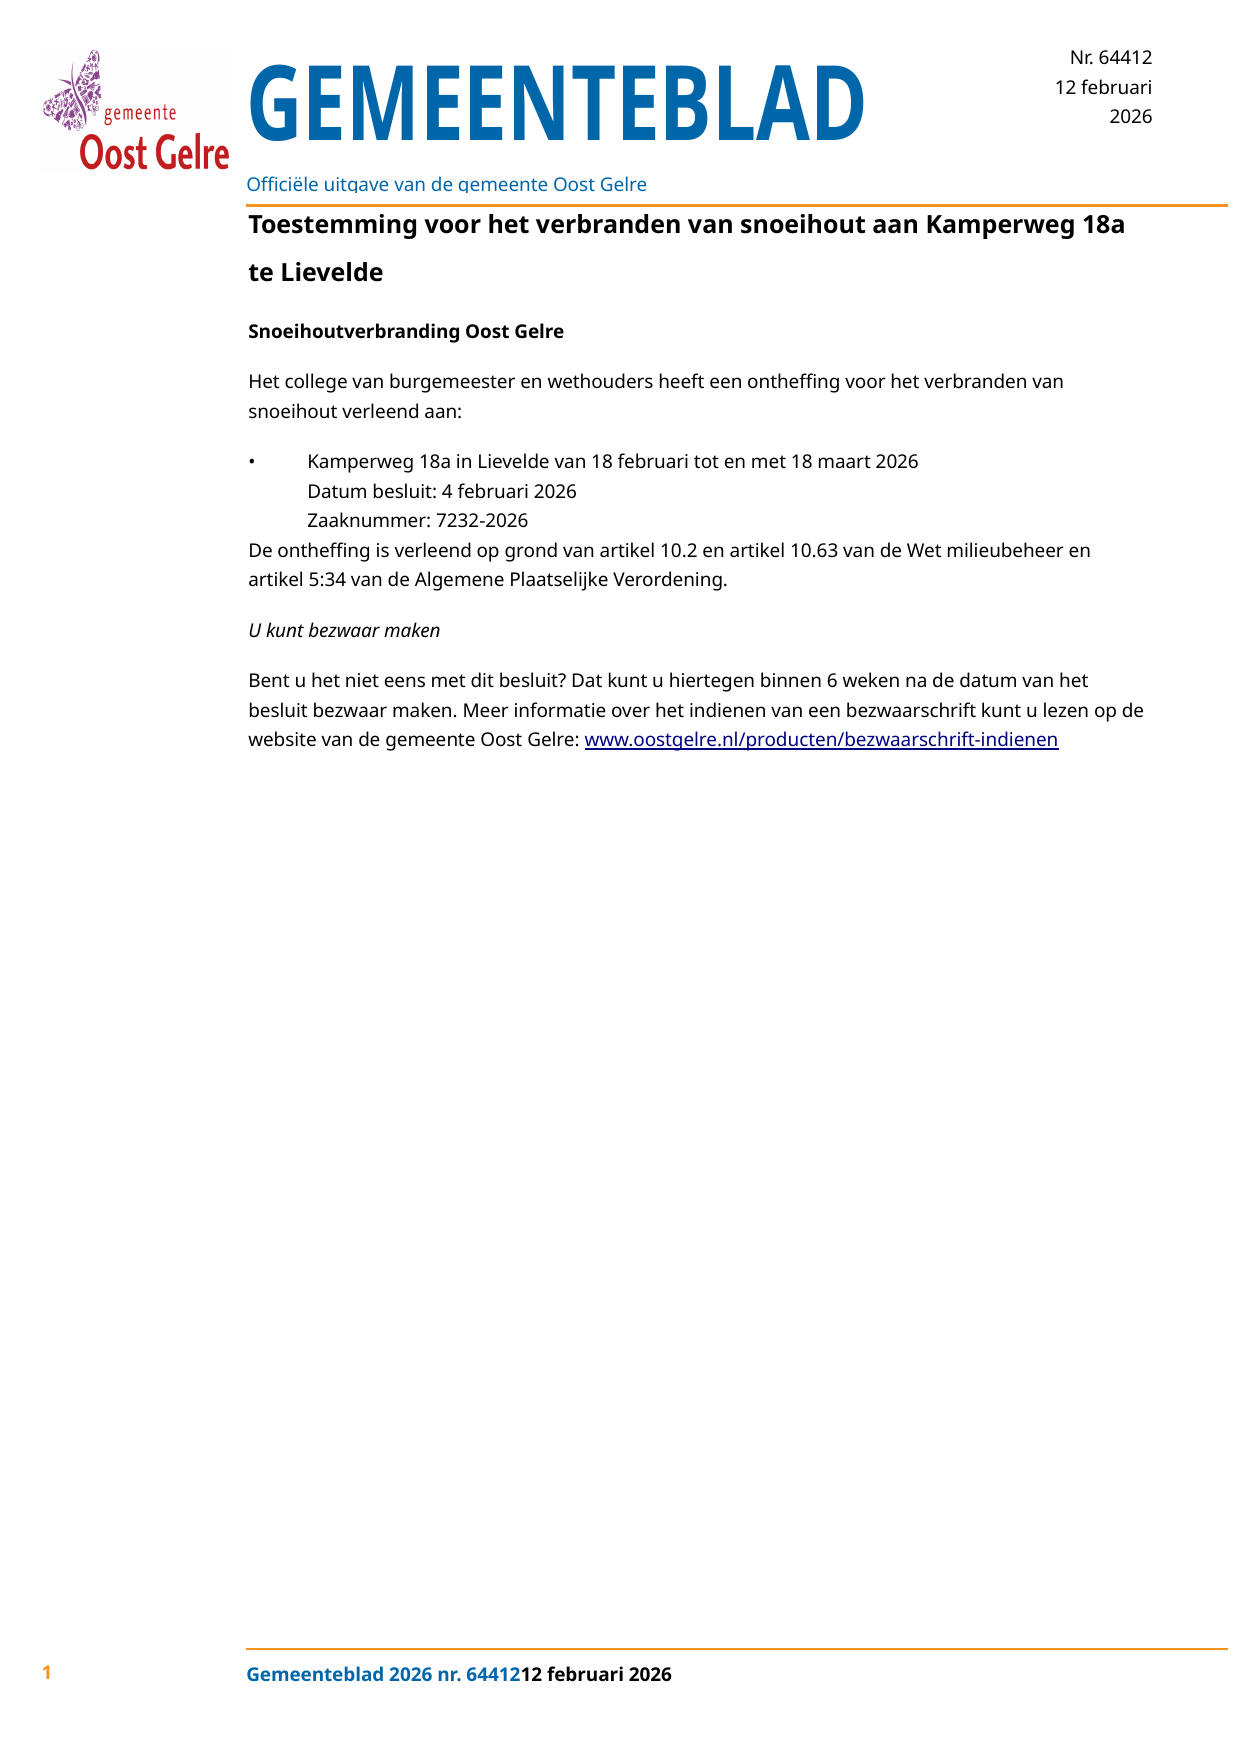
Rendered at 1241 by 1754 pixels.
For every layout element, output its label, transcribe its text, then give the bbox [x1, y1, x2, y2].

text Bent u het niet eens met dit besluit? Dat kunt u hiertegen binnen 6 weken na de datum van het besluit bezwaar maken. Meer informatie over het indienen van een bezwaarschrift kunt u lezen op de website van de gemeente Oost Gelre: www.oostgelre.nl/producten/bezwaarschrift-indienen [248, 667, 1152, 752]
picture [41, 47, 231, 172]
text Het college van burgemeester en wethouders heeft een ontheffing voor het verbranden van snoeihout verleend aan: [248, 368, 1152, 424]
list Datum besluit: 4 februari 2026 [248, 478, 1152, 504]
text U kunt bezwaar maken [248, 617, 1152, 643]
text De ontheffing is verleend op grond van artikel 10.2 en artikel 10.63 van de Wet milieubeheer en artikel 5:34 van de Algemene Plaatselijke Verordening. [248, 537, 1152, 592]
list Zaaknummer: 7232-2026 [248, 507, 1152, 533]
text Snoeihoutverbranding Oost Gelre [248, 318, 1152, 344]
text Toestemming voor het verbranden van snoeihout aan Kamperweg 18a te Lievelde [248, 207, 1152, 288]
list Kamperweg 18a in Lievelde van 18 februari tot en met 18 maart 2026 [248, 448, 1152, 474]
